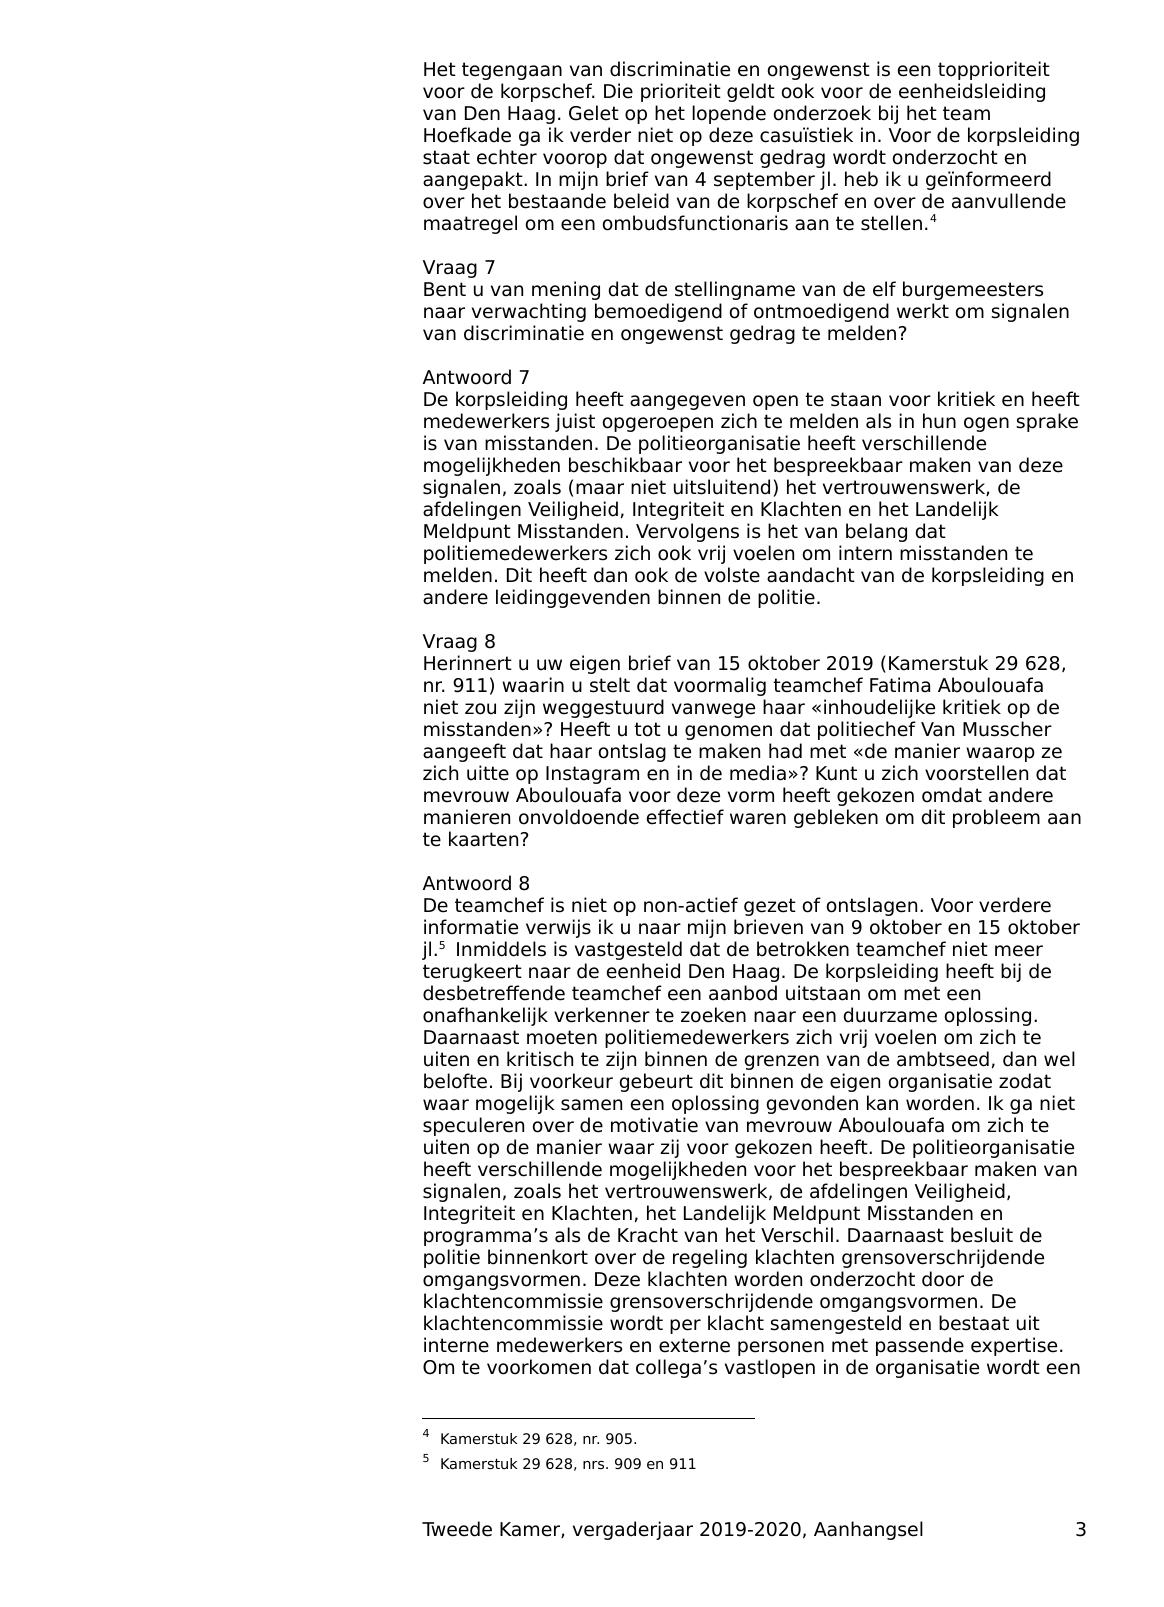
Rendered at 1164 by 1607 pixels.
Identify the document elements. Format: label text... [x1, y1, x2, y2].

text Antwoord 8 [422, 873, 1087, 895]
text Bent u van mening dat de stellingname van de elf burgemeesters naar verwachting bemoedigend of ontmoedigend werkt om signalen van discriminatie en ongewenst gedrag te melden? [422, 279, 1087, 345]
text Antwoord 7 [422, 367, 1087, 389]
text Het tegengaan van discriminatie en ongewenst is een topprioriteit voor de korpschef. Die prioriteit geldt ook voor de eenheidsleiding van Den Haag. Gelet op het lopende onderzoek bij het team Hoefkade ga ik verder niet op deze casuïstiek in. Voor de korpsleiding staat echter voorop dat ongewenst gedrag wordt onderzocht en aangepakt. In mijn brief van 4 september jl. heb ik u geïnformeerd over het bestaande beleid van de korpschef en over de aanvullende maatregel om een ombudsfunctionaris aan te stellen. [422, 59, 1087, 235]
text Kamerstuk 29 628, nrs. 909 en 911 [422, 1452, 1087, 1474]
text Herinnert u uw eigen brief van 15 oktober 2019 (Kamerstuk 29 628, nr. 911) waarin u stelt dat voormalig teamchef Fatima Aboulouafa niet zou zijn weggestuurd vanwege haar «inhoudelijke kritiek op de misstanden»? Heeft u tot u genomen dat politiechef Van Musscher aangeeft dat haar ontslag te maken had met «de manier waarop ze zich uitte op Instagram en in de media»? Kunt u zich voorstellen dat mevrouw Aboulouafa voor deze vorm heeft gekozen omdat andere manieren onvoldoende effectief waren gebleken om dit probleem aan te kaarten? [422, 653, 1087, 851]
text Kamerstuk 29 628, nr. 905. [422, 1427, 1087, 1449]
text Vraag 8 [422, 631, 1087, 653]
text De korpsleiding heeft aangegeven open te staan voor kritiek en heeft medewerkers juist opgeroepen zich te melden als in hun ogen sprake is van misstanden. De politieorganisatie heeft verschillende mogelijkheden beschikbaar voor het bespreekbaar maken van deze signalen, zoals (maar niet uitsluitend) het vertrouwenswerk, de afdelingen Veiligheid, Integriteit en Klachten en het Landelijk Meldpunt Misstanden. Vervolgens is het van belang dat politiemedewerkers zich ook vrij voelen om intern misstanden te melden. Dit heeft dan ook de volste aandacht van de korpsleiding en andere leidinggevenden binnen de politie. [422, 389, 1087, 609]
text De teamchef is niet op non-actief gezet of ontslagen. Voor verdere informatie verwijs ik u naar mijn brieven van 9 oktober en 15 oktober jl. Inmiddels is vastgesteld dat de betrokken teamchef niet meer terugkeert naar de eenheid Den Haag. De korpsleiding heeft bij de desbetreffende teamchef een aanbod uitstaan om met een onafhankelijk verkenner te zoeken naar een duurzame oplossing. Daarnaast moeten politiemedewerkers zich vrij voelen om zich te uiten en kritisch te zijn binnen de grenzen van de ambtseed, dan wel belofte. Bij voorkeur gebeurt dit binnen de eigen organisatie zodat waar mogelijk samen een oplossing gevonden kan worden. Ik ga niet speculeren over de motivatie van mevrouw Aboulouafa om zich te uiten op de manier waar zij voor gekozen heeft. De politieorganisatie heeft verschillende mogelijkheden voor het bespreekbaar maken van signalen, zoals het vertrouwenswerk, de afdelingen Veiligheid, Integriteit en Klachten, het Landelijk Meldpunt Misstanden en programma’s als de Kracht van het Verschil. Daarnaast besluit de politie binnenkort over de regeling klachten grensoverschrijdende omgangsvormen. Deze klachten worden onderzocht door de klachtencommissie grensoverschrijdende omgangsvormen. De klachtencommissie wordt per klacht samengesteld en bestaat uit interne medewerkers en externe personen met passende expertise. Om te voorkomen dat collega’s vastlopen in de organisatie wordt een [422, 895, 1087, 1379]
text Vraag 7 [422, 257, 1087, 279]
